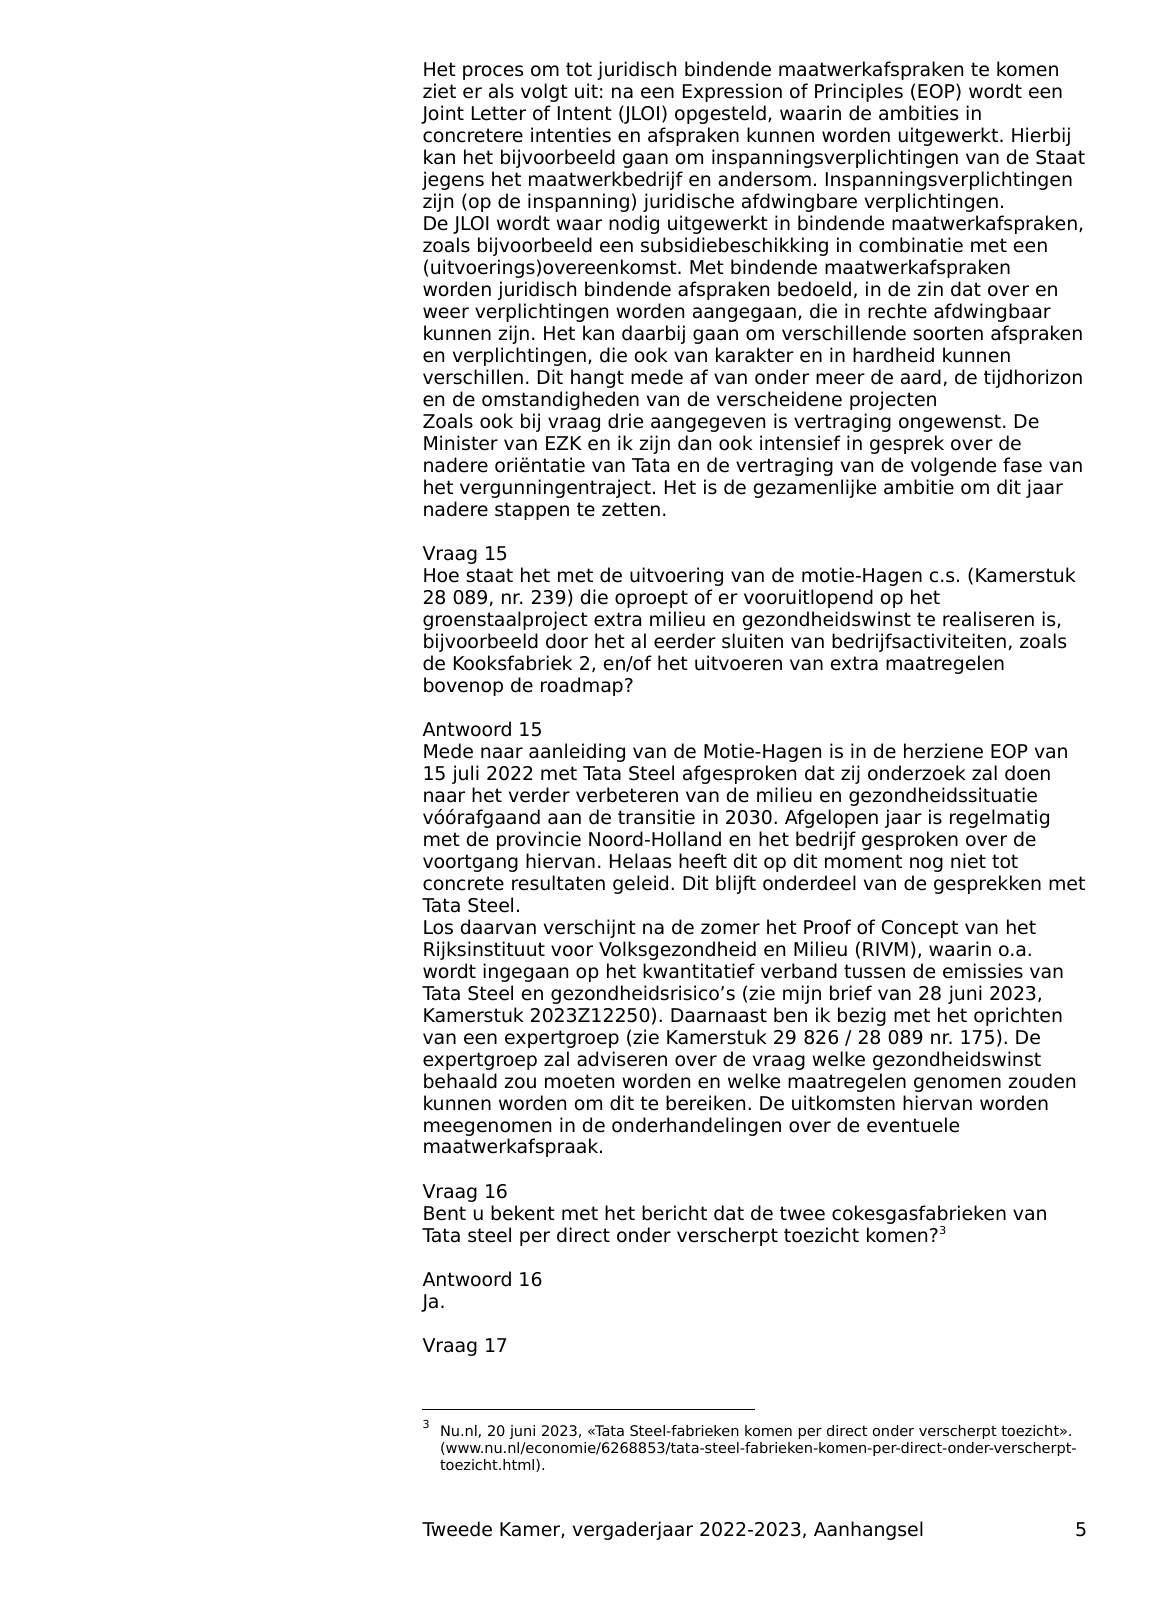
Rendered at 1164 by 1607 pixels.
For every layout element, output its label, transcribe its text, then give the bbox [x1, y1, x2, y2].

text Hoe staat het met de uitvoering van de motie-Hagen c.s. (Kamerstuk 28 089, nr. 239) die oproept of er vooruitlopend op het groenstaalproject extra milieu en gezondheidswinst te realiseren is, bijvoorbeeld door het al eerder sluiten van bedrijfsactiviteiten, zoals de Kooksfabriek 2, en/of het uitvoeren van extra maatregelen bovenop de roadmap? [422, 565, 1087, 697]
text Zoals ook bij vraag drie aangegeven is vertraging ongewenst. De Minister van EZK en ik zijn dan ook intensief in gesprek over de nadere oriëntatie van Tata en de vertraging van de volgende fase van het vergunningentraject. Het is de gezamenlijke ambitie om dit jaar nadere stappen te zetten. [422, 411, 1087, 521]
text Vraag 16 [422, 1181, 1087, 1203]
text Het proces om tot juridisch bindende maatwerkafspraken te komen ziet er als volgt uit: na een Expression of Principles (EOP) wordt een Joint Letter of Intent (JLOI) opgesteld, waarin de ambities in concretere intenties en afspraken kunnen worden uitgewerkt. Hierbij kan het bijvoorbeeld gaan om inspanningsverplichtingen van de Staat jegens het maatwerkbedrijf en andersom. Inspanningsverplichtingen zijn (op de inspanning) juridische afdwingbare verplichtingen. [422, 59, 1087, 213]
text Antwoord 16 [422, 1269, 1087, 1291]
text Los daarvan verschijnt na de zomer het Proof of Concept van het Rijksinstituut voor Volksgezondheid en Milieu (RIVM), waarin o.a. wordt ingegaan op het kwantitatief verband tussen de emissies van Tata Steel en gezondheidsrisico’s (zie mijn brief van 28 juni 2023, Kamerstuk 2023Z12250). Daarnaast ben ik bezig met het oprichten van een expertgroep (zie Kamerstuk 29 826 / 28 089 nr. 175). De expertgroep zal adviseren over de vraag welke gezondheidswinst behaald zou moeten worden en welke maatregelen genomen zouden kunnen worden om dit te bereiken. De uitkomsten hiervan worden meegenomen in de onderhandelingen over de eventuele maatwerkafspraak. [422, 917, 1087, 1158]
text Nu.nl, 20 juni 2023, «Tata Steel-fabrieken komen per direct onder verscherpt toezicht». (www.nu.nl/economie/6268853/tata-steel-fabrieken-komen-per-direct-onder-verscherpt-toezicht.html). [422, 1418, 1087, 1474]
text Ja. [422, 1291, 1087, 1313]
text Vraag 17 [422, 1335, 1087, 1357]
text Mede naar aanleiding van de Motie-Hagen is in de herziene EOP van 15 juli 2022 met Tata Steel afgesproken dat zij onderzoek zal doen naar het verder verbeteren van de milieu en gezondheidssituatie vóórafgaand aan de transitie in 2030. Afgelopen jaar is regelmatig met de provincie Noord-Holland en het bedrijf gesproken over de voortgang hiervan. Helaas heeft dit op dit moment nog niet tot concrete resultaten geleid. Dit blijft onderdeel van de gesprekken met Tata Steel. [422, 741, 1087, 917]
text De JLOI wordt waar nodig uitgewerkt in bindende maatwerkafspraken, zoals bijvoorbeeld een subsidiebeschikking in combinatie met een (uitvoerings)overeenkomst. Met bindende maatwerkafspraken worden juridisch bindende afspraken bedoeld, in de zin dat over en weer verplichtingen worden aangegaan, die in rechte afdwingbaar kunnen zijn. Het kan daarbij gaan om verschillende soorten afspraken en verplichtingen, die ook van karakter en in hardheid kunnen verschillen. Dit hangt mede af van onder meer de aard, de tijdhorizon en de omstandigheden van de verscheidene projecten [422, 213, 1087, 411]
text Antwoord 15 [422, 719, 1087, 741]
text Bent u bekent met het bericht dat de twee cokesgasfabrieken van Tata steel per direct onder verscherpt toezicht komen? [422, 1203, 1087, 1247]
text Vraag 15 [422, 543, 1087, 565]
